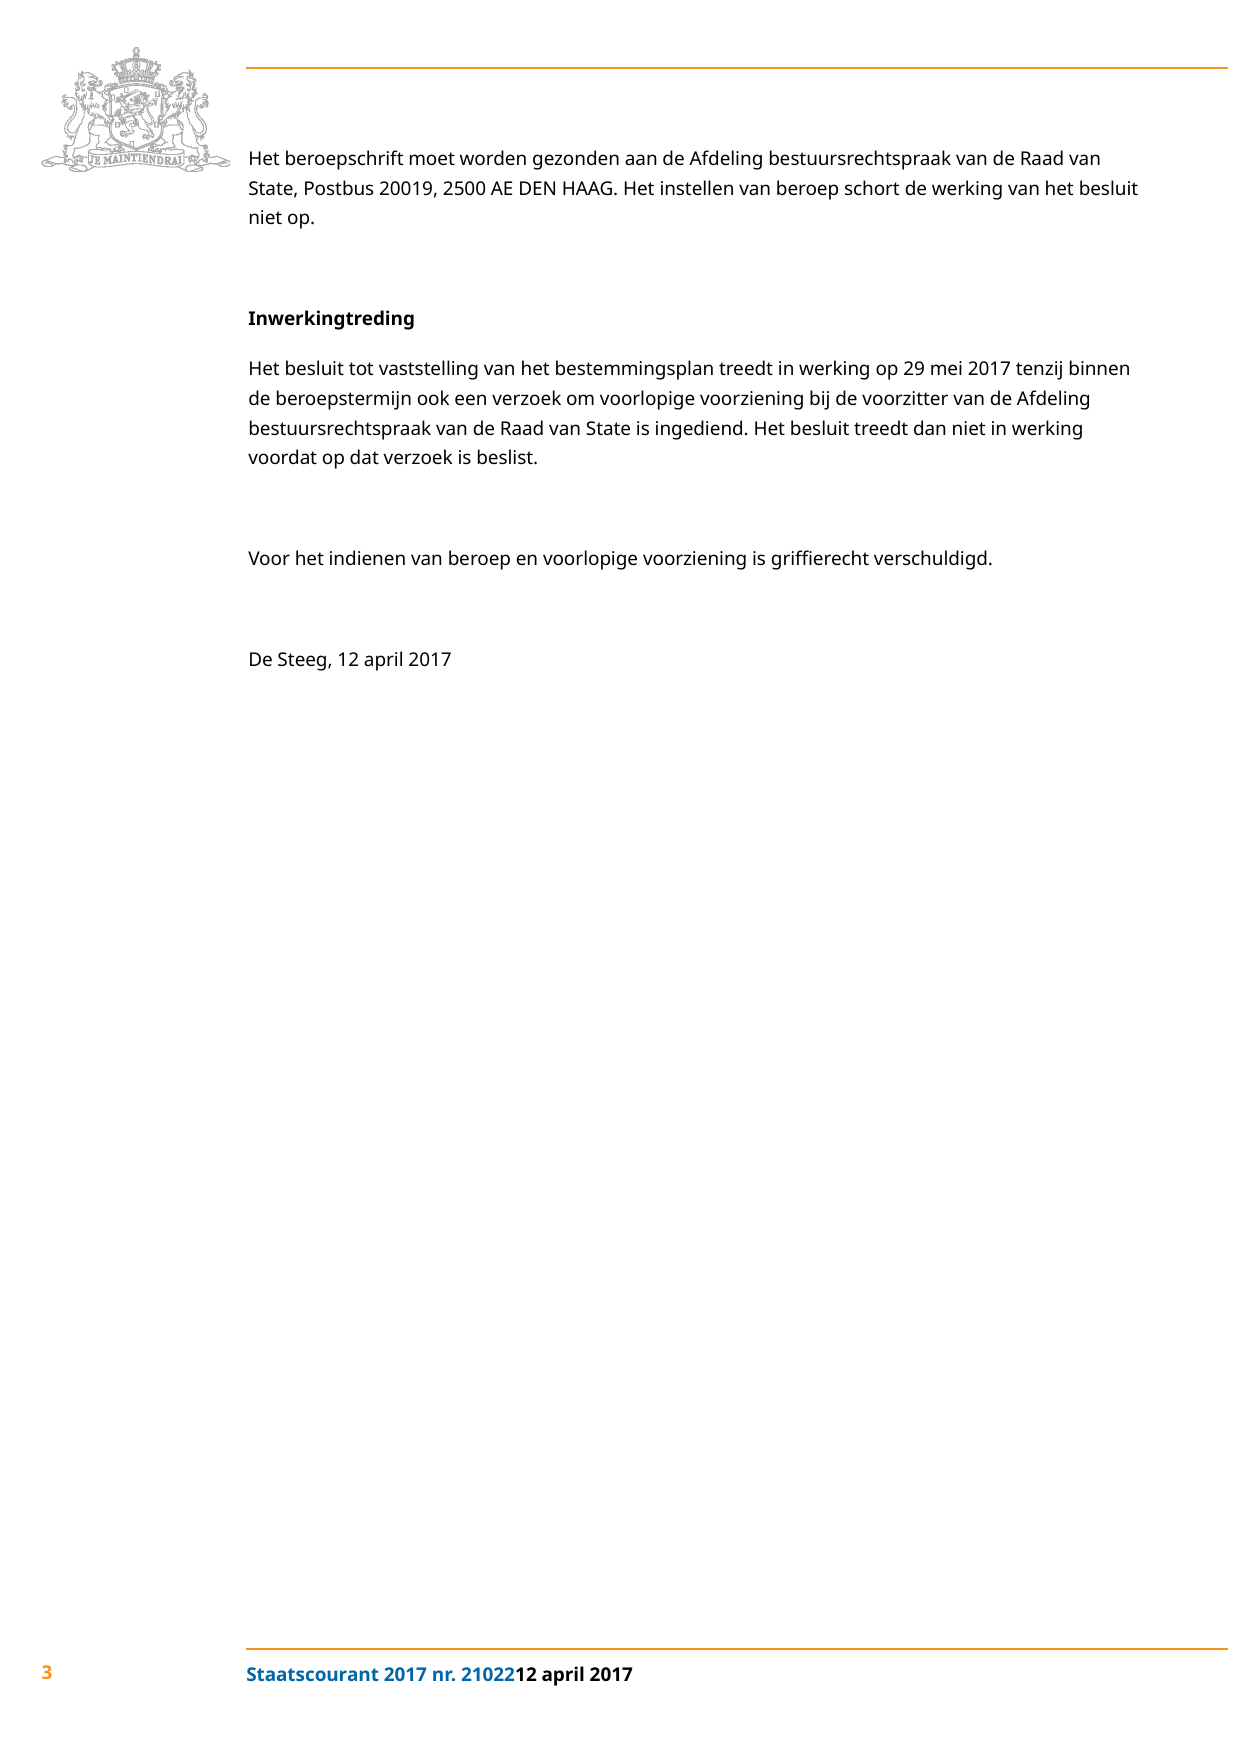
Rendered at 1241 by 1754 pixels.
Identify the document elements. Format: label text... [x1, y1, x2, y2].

text Inwerkingtreding [248, 305, 1152, 331]
text De Steeg, 12 april 2017 [248, 646, 1152, 672]
text Voor het indienen van beroep en voorlopige voorziening is griffierecht verschuldigd. [248, 545, 1152, 571]
picture [41, 47, 231, 172]
text Het besluit tot vaststelling van het bestemmingsplan treedt in werking op 29 mei 2017 tenzij binnen de beroepstermijn ook een verzoek om voorlopige voorziening bij de voorzitter van de Afdeling bestuursrechtspraak van de Raad van State is ingediend. Het besluit treedt dan niet in werking voordat op dat verzoek is beslist. [248, 356, 1152, 470]
text Het beroepschrift moet worden gezonden aan de Afdeling bestuursrechtspraak van de Raad van State, Postbus 20019, 2500 AE DEN HAAG. Het instellen van beroep schort de werking van het besluit niet op. [248, 145, 1152, 230]
